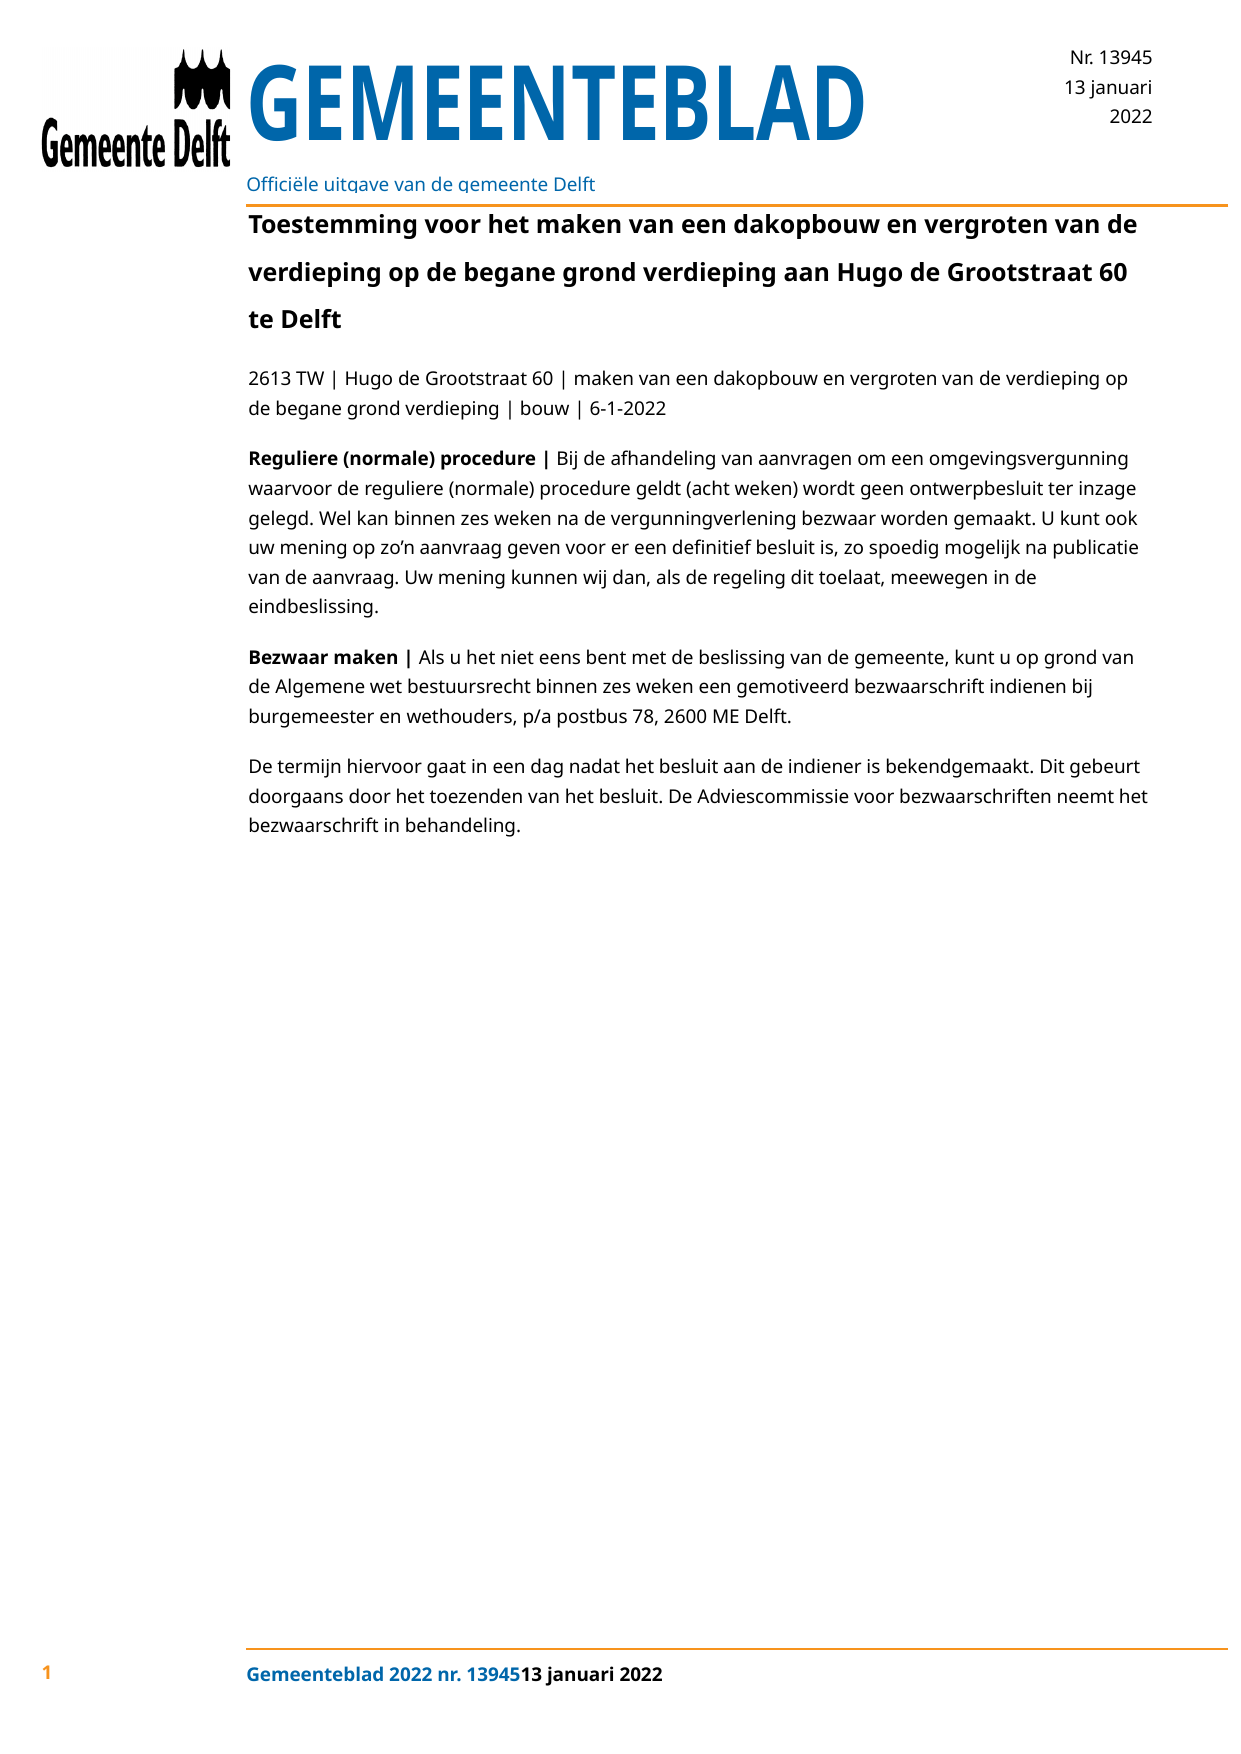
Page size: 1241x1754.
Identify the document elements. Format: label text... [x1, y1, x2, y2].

text Reguliere (normale) procedure | Bij de afhandeling van aanvragen om een omgevingsvergunning waarvoor de reguliere (normale) procedure geldt (acht weken) wordt geen ontwerpbesluit ter inzage gelegd. Wel kan binnen zes weken na de vergunningverlening bezwaar worden gemaakt. U kunt ook uw mening op zo’n aanvraag geven voor er een definitief besluit is, zo spoedig mogelijk na publicatie van de aanvraag. Uw mening kunnen wij dan, als de regeling dit toelaat, meewegen in de eindbeslissing. [248, 446, 1152, 619]
text Bezwaar maken | Als u het niet eens bent met de beslissing van de gemeente, kunt u op grond van de Algemene wet bestuursrecht binnen zes weken een gemotiveerd bezwaarschrift indienen bij burgemeester en wethouders, p/a postbus 78, 2600 ME Delft. [248, 644, 1152, 729]
text Toestemming voor het maken van een dakopbouw en vergroten van de verdieping op de begane grond verdieping aan Hugo de Grootstraat 60 te Delft [248, 207, 1152, 336]
text 2613 TW | Hugo de Grootstraat 60 | maken van een dakopbouw en vergroten van de verdieping op de begane grond verdieping | bouw | 6-1-2022 [248, 366, 1152, 421]
text De termijn hiervoor gaat in een dag nadat het besluit aan de indiener is bekendgemaakt. Dit gebeurt doorgaans door het toezenden van het besluit. De Adviescommissie voor bezwaarschriften neemt het bezwaarschrift in behandeling. [248, 753, 1152, 838]
picture [41, 47, 231, 172]
